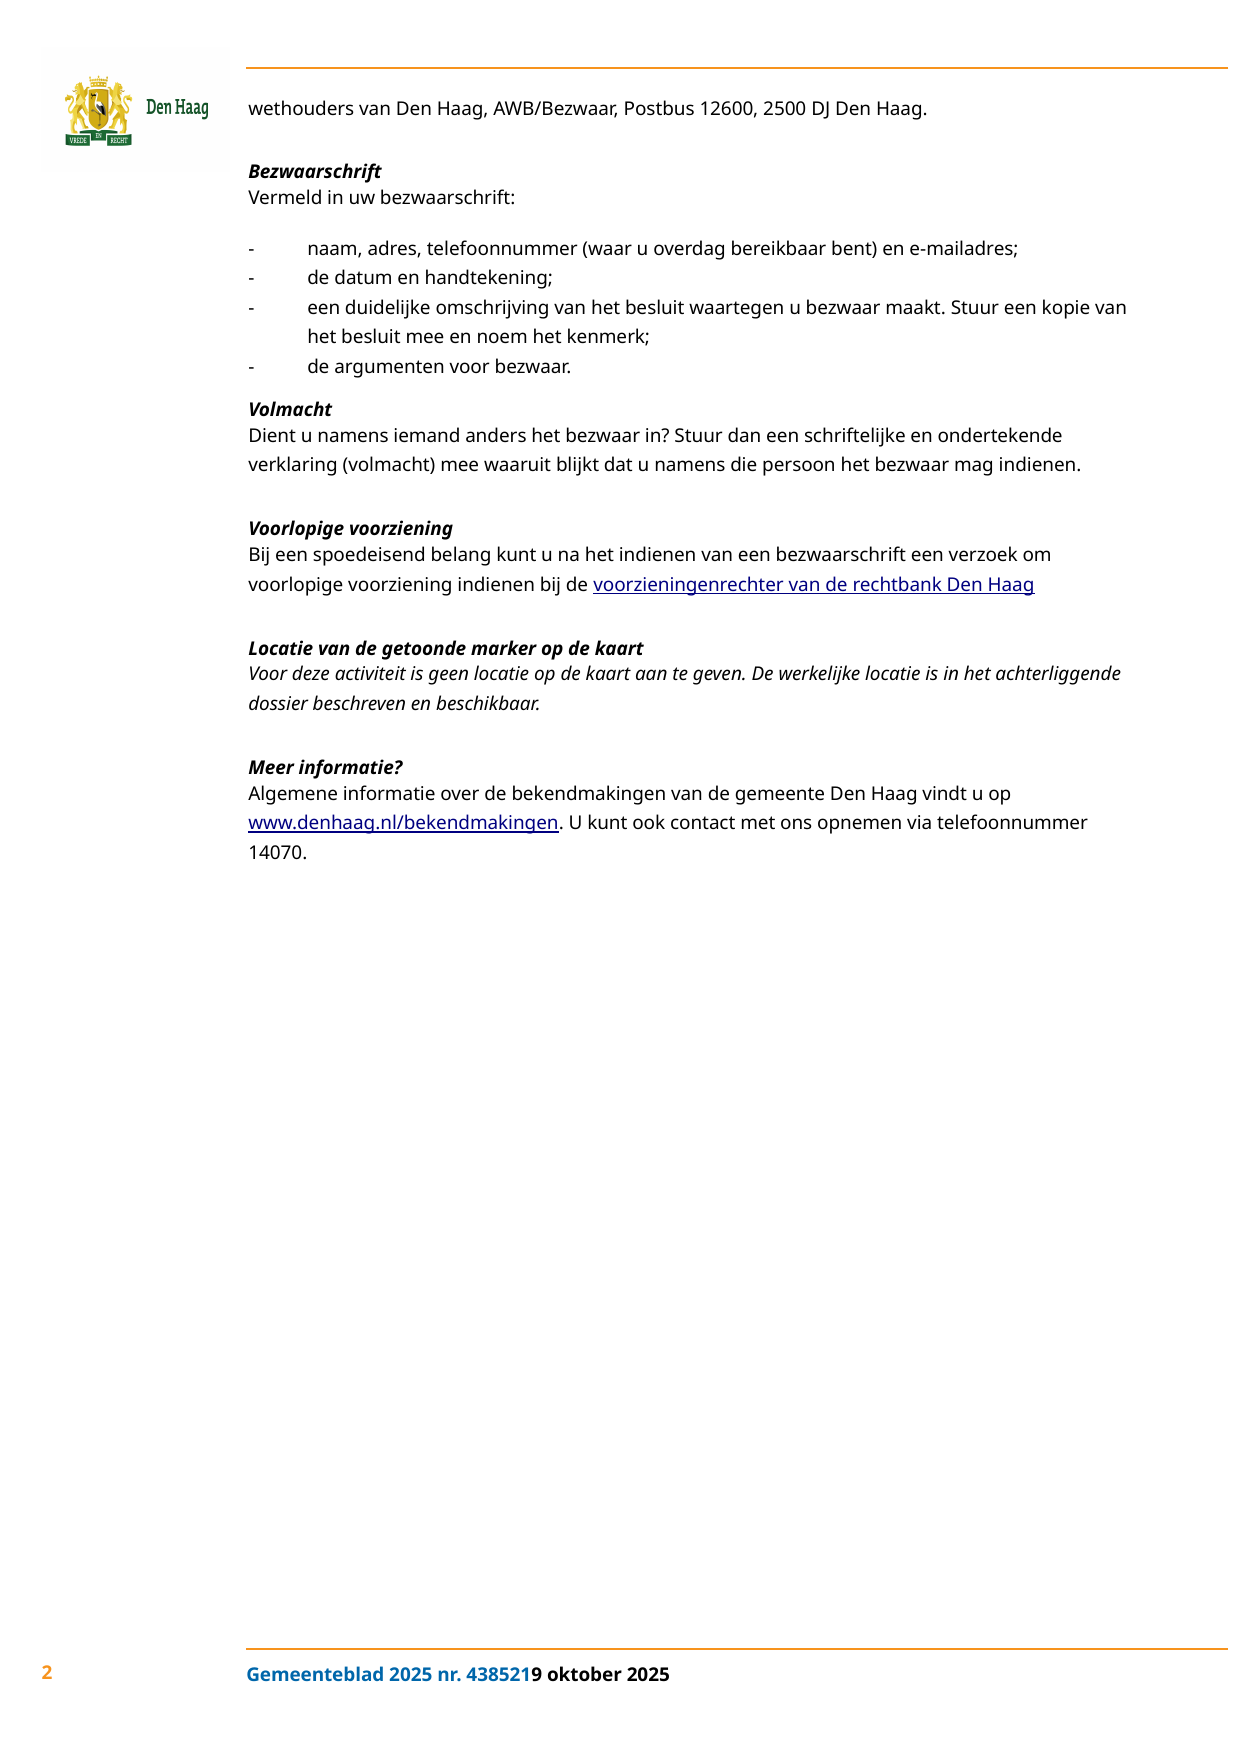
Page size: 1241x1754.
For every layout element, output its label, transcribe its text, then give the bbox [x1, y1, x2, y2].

text Bij een spoedeisend belang kunt u na het indienen van een bezwaarschrift een verzoek om voorlopige voorziening indienen bij de voorzieningenrechter van de rechtbank Den Haag [248, 541, 1152, 597]
picture [41, 47, 231, 172]
list naam, adres, telefoonnummer (waar u overdag bereikbaar bent) en e-mailadres; [248, 235, 1152, 261]
text Bezwaarschrift [248, 159, 1152, 184]
text Vermeld in uw bezwaarschrift: [248, 184, 1152, 210]
text Algemene informatie over de bekendmakingen van de gemeente Den Haag vindt u op www.denhaag.nl/bekendmakingen. U kunt ook contact met ons opnemen via telefoonnummer 14070. [248, 780, 1152, 865]
text Voor deze activiteit is geen locatie op de kaart aan te geven. De werkelijke locatie is in het achterliggende dossier beschreven en beschikbaar. [248, 661, 1152, 716]
text Volmacht [248, 396, 1152, 422]
list een duidelijke omschrijving van het besluit waartegen u bezwaar maakt. Stuur een kopie van het besluit mee en noem het kenmerk; [248, 294, 1152, 349]
list de argumenten voor bezwaar. [248, 353, 1152, 379]
text Dient u namens iemand anders het bezwaar in? Stuur dan een schriftelijke en ondertekende verklaring (volmacht) mee waaruit blijkt dat u namens die persoon het bezwaar mag indienen. [248, 422, 1152, 477]
text wethouders van Den Haag, AWB/Bezwaar, Postbus 12600, 2500 DJ Den Haag. [248, 95, 1152, 121]
text Locatie van de getoonde marker op de kaart [248, 635, 1152, 661]
text Voorlopige voorziening [248, 516, 1152, 541]
text Meer informatie? [248, 754, 1152, 780]
list de datum en handtekening; [248, 264, 1152, 290]
